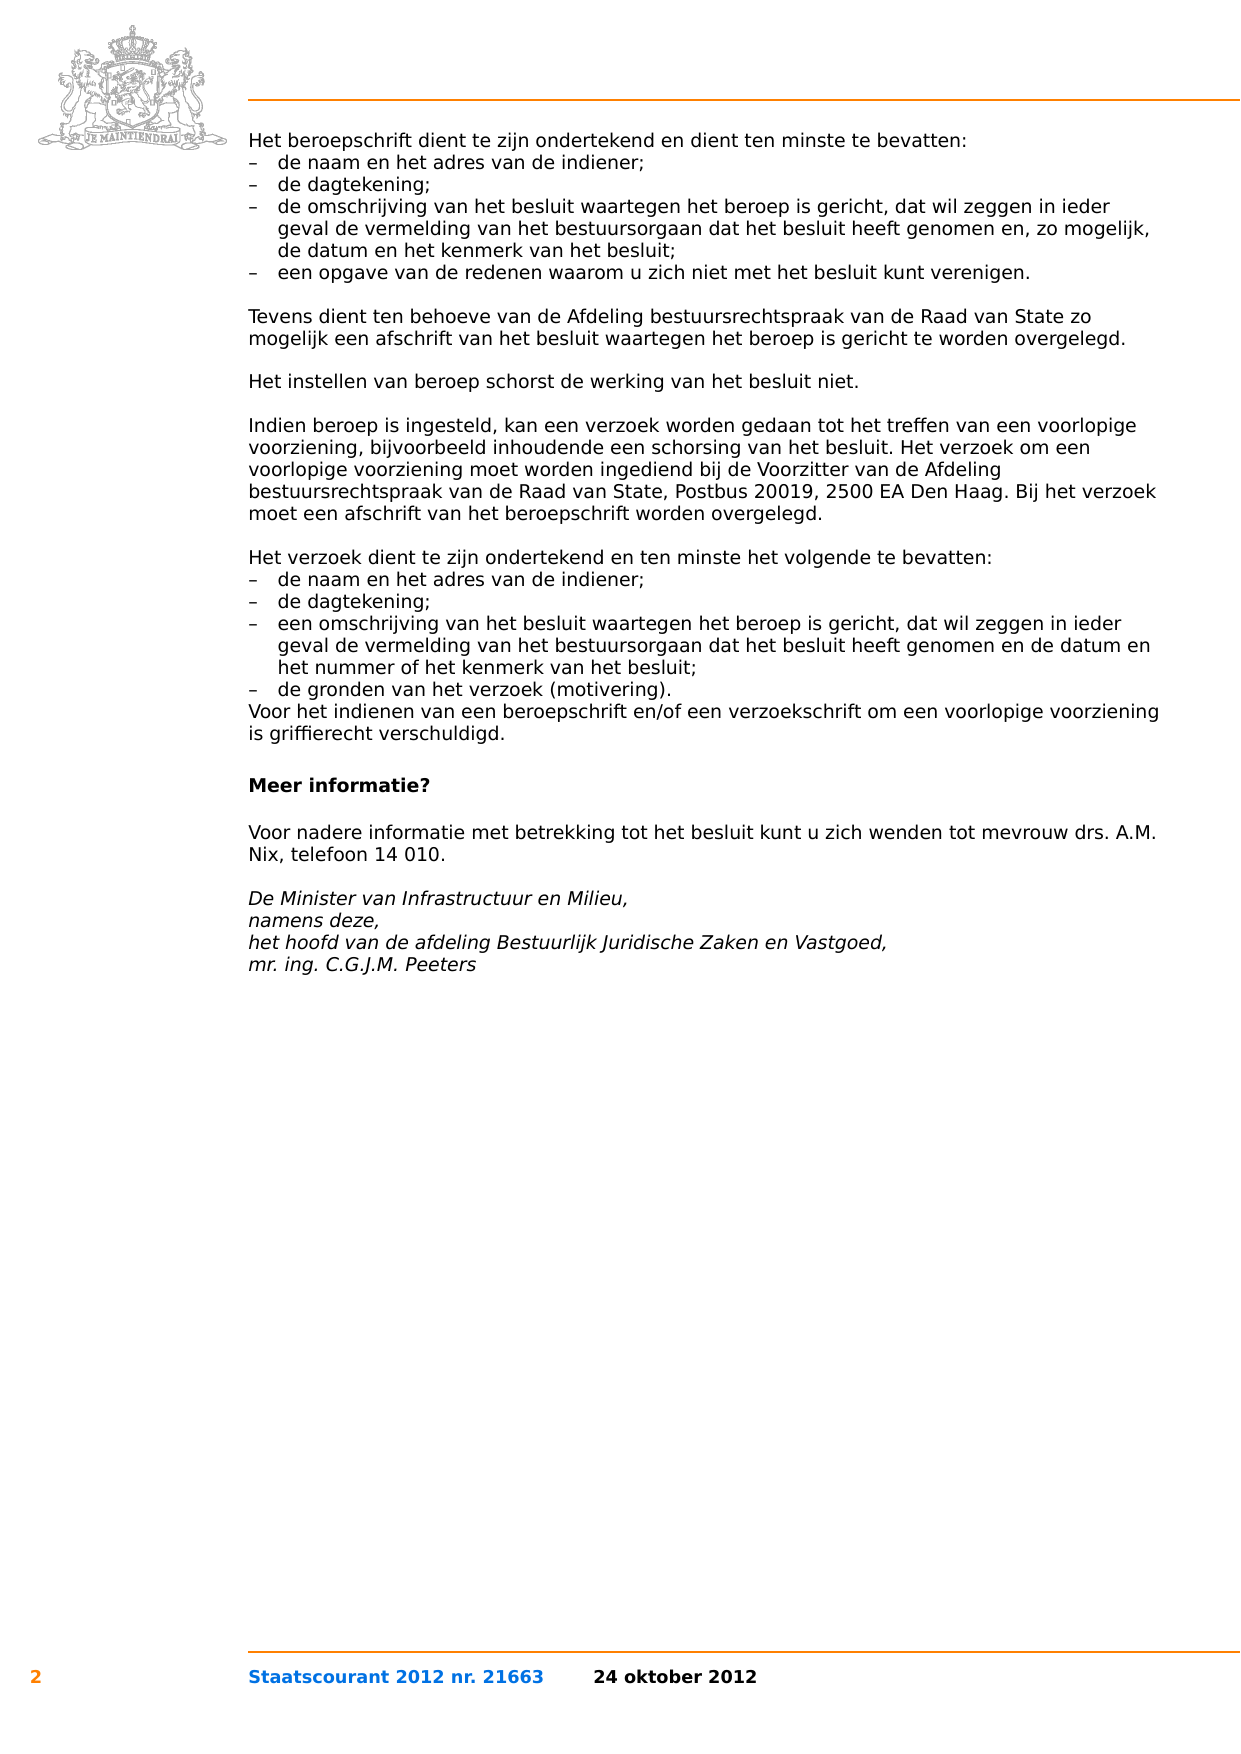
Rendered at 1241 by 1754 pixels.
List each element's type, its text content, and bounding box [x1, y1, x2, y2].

picture [38, 25, 227, 150]
text – de dagtekening; [248, 591, 1163, 613]
text – de gronden van het verzoek (motivering). [248, 679, 1163, 701]
text – een omschrijving van het besluit waartegen het beroep is gericht, dat wil zeggen in ieder geval de vermelding van het bestuursorgaan dat het besluit heeft genomen en de datum en het nummer of het kenmerk van het besluit; [248, 613, 1163, 679]
text Het beroepschrift dient te zijn ondertekend en dient ten minste te bevatten: [248, 130, 1163, 152]
text – de dagtekening; [248, 174, 1163, 196]
text Voor het indienen van een beroepschrift en/of een verzoekschrift om een voorlopige voorziening is griffierecht verschuldigd. [248, 701, 1163, 745]
text – een opgave van de redenen waarom u zich niet met het besluit kunt verenigen. [248, 262, 1163, 284]
text – de naam en het adres van de indiener; [248, 569, 1163, 591]
text Voor nadere informatie met betrekking tot het besluit kunt u zich wenden tot mevrouw drs. A.M. Nix, telefoon 14 010. [248, 822, 1163, 866]
text Tevens dient ten behoeve van de Afdeling bestuursrechtspraak van de Raad van State zo mogelijk een afschrift van het besluit waartegen het beroep is gericht te worden overgelegd. [248, 306, 1163, 349]
text De Minister van Infrastructuur en Milieu, namens deze, het hoofd van de afdeling Bestuurlijk Juridische Zaken en Vastgoed, mr. ing. C.G.J.M. Peeters [248, 888, 1163, 976]
subtitle Meer informatie? [248, 775, 1163, 797]
text – de naam en het adres van de indiener; [248, 152, 1163, 174]
text Indien beroep is ingesteld, kan een verzoek worden gedaan tot het treffen van een voorlopige voorziening, bijvoorbeeld inhoudende een schorsing van het besluit. Het verzoek om een voorlopige voorziening moet worden ingediend bij de Voorzitter van de Afdeling bestuursrechtspraak van de Raad van State, Postbus 20019, 2500 EA Den Haag. Bij het verzoek moet een afschrift van het beroepschrift worden overgelegd. [248, 415, 1163, 525]
text Het verzoek dient te zijn ondertekend en ten minste het volgende te bevatten: [248, 547, 1163, 569]
text – de omschrijving van het besluit waartegen het beroep is gericht, dat wil zeggen in ieder geval de vermelding van het bestuursorgaan dat het besluit heeft genomen en, zo mogelijk, de datum en het kenmerk van het besluit; [248, 196, 1163, 262]
text Het instellen van beroep schorst de werking van het besluit niet. [248, 371, 1163, 393]
